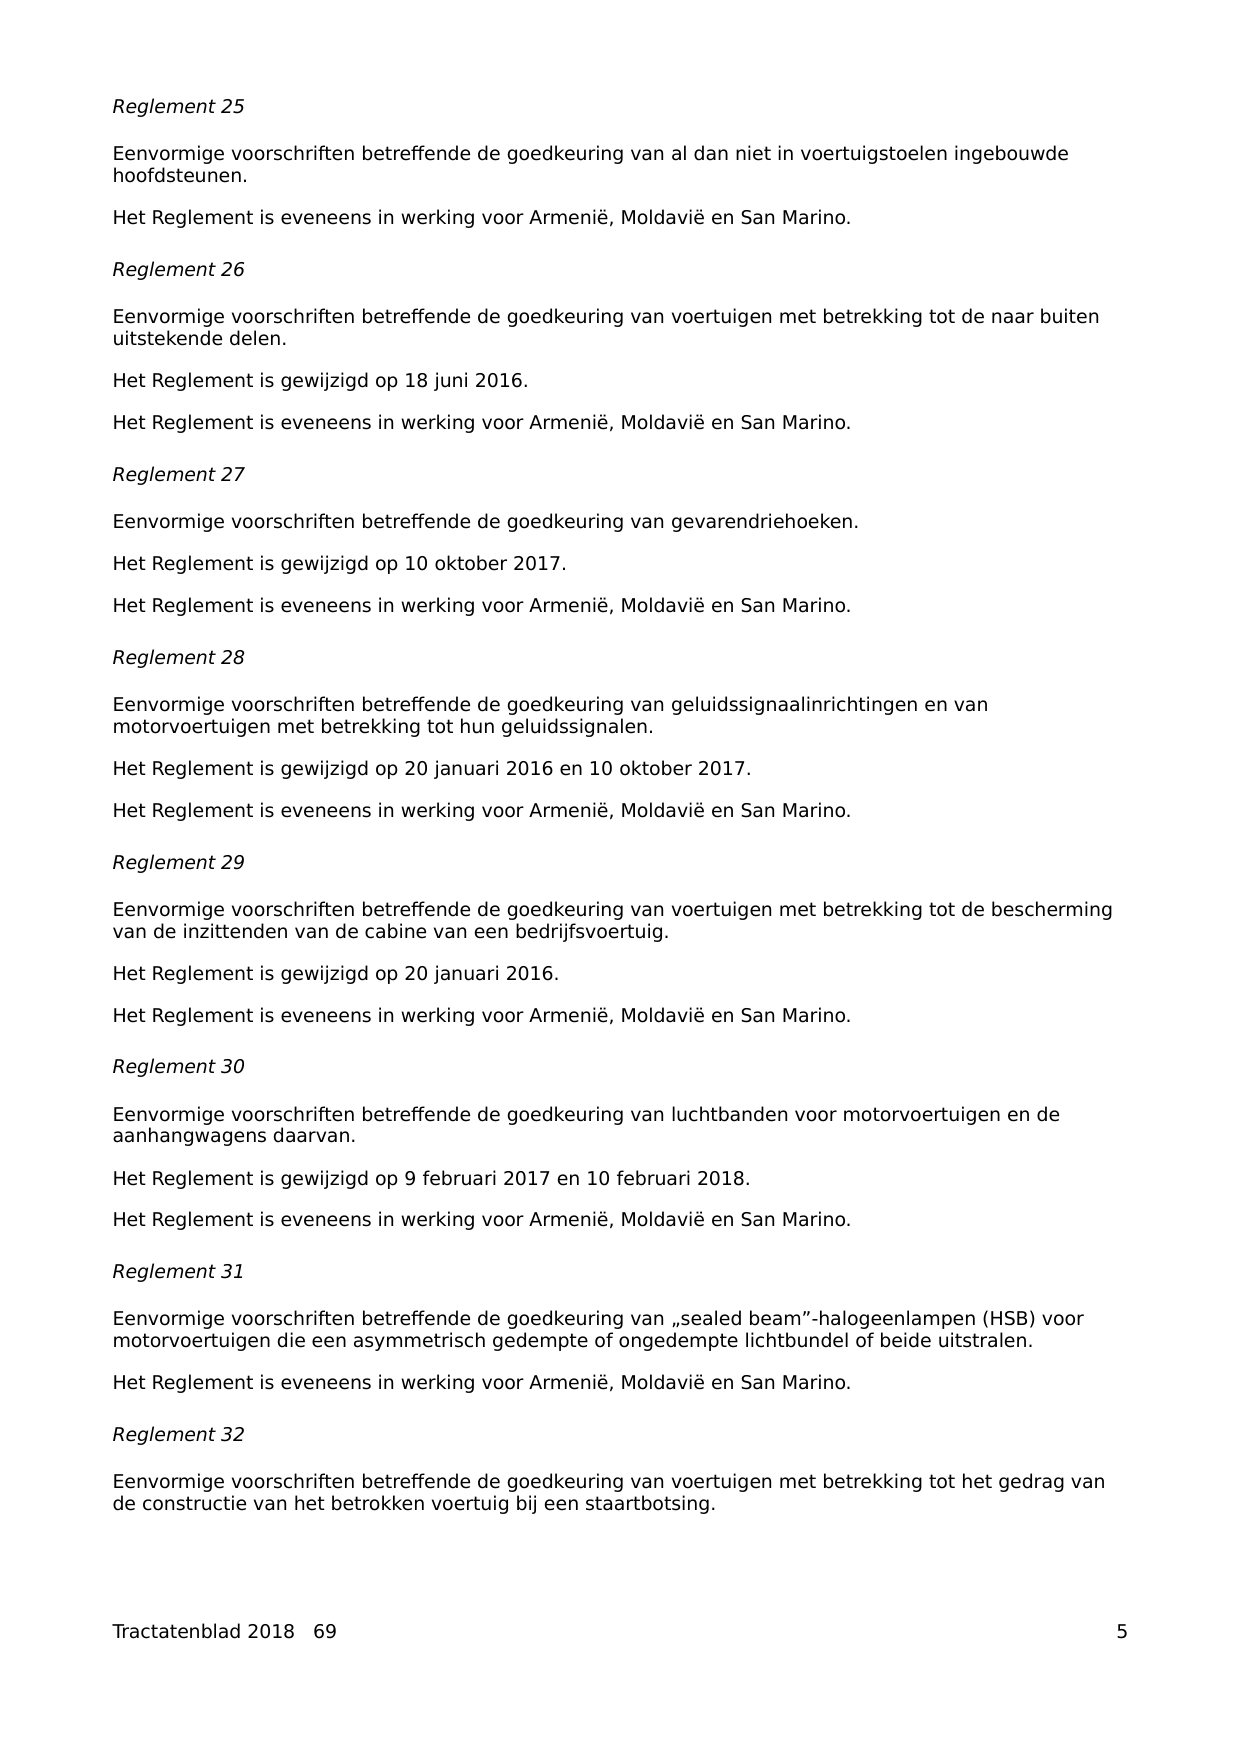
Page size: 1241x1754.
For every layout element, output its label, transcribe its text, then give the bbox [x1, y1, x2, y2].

text Eenvormige voorschriften betreffende de goedkeuring van gevarendriehoeken. [112, 511, 1128, 533]
subtitle Reglement 30 [112, 1056, 1128, 1078]
text Eenvormige voorschriften betreffende de goedkeuring van luchtbanden voor motorvoertuigen en de aanhangwagens daarvan. [112, 1103, 1128, 1147]
text Het Reglement is gewijzigd op 18 juni 2016. [112, 370, 1128, 392]
subtitle Reglement 31 [112, 1261, 1128, 1283]
subtitle Reglement 32 [112, 1424, 1128, 1446]
subtitle Reglement 28 [112, 647, 1128, 669]
text Eenvormige voorschriften betreffende de goedkeuring van geluidssignaalinrichtingen en van motorvoertuigen met betrekking tot hun geluidssignalen. [112, 694, 1128, 738]
text Het Reglement is gewijzigd op 9 februari 2017 en 10 februari 2018. [112, 1167, 1128, 1189]
text Het Reglement is gewijzigd op 20 januari 2016 en 10 oktober 2017. [112, 758, 1128, 779]
text Het Reglement is gewijzigd op 20 januari 2016. [112, 962, 1128, 984]
text Het Reglement is eveneens in werking voor Armenië, Moldavië en San Marino. [112, 1372, 1128, 1394]
text Eenvormige voorschriften betreffende de goedkeuring van voertuigen met betrekking tot het gedrag van de constructie van het betrokken voertuig bij een staartbotsing. [112, 1471, 1128, 1515]
subtitle Reglement 26 [112, 259, 1128, 281]
text Eenvormige voorschriften betreffende de goedkeuring van voertuigen met betrekking tot de naar buiten uitstekende delen. [112, 306, 1128, 350]
text Het Reglement is eveneens in werking voor Armenië, Moldavië en San Marino. [112, 207, 1128, 229]
text Het Reglement is eveneens in werking voor Armenië, Moldavië en San Marino. [112, 1004, 1128, 1026]
subtitle Reglement 25 [112, 96, 1128, 118]
text Het Reglement is eveneens in werking voor Armenië, Moldavië en San Marino. [112, 595, 1128, 617]
text Het Reglement is eveneens in werking voor Armenië, Moldavië en San Marino. [112, 412, 1128, 434]
text Het Reglement is eveneens in werking voor Armenië, Moldavië en San Marino. [112, 799, 1128, 822]
text Eenvormige voorschriften betreffende de goedkeuring van al dan niet in voertuigstoelen ingebouwde hoofdsteunen. [112, 143, 1128, 187]
text Het Reglement is eveneens in werking voor Armenië, Moldavië en San Marino. [112, 1209, 1128, 1231]
text Het Reglement is gewijzigd op 10 oktober 2017. [112, 553, 1128, 575]
subtitle Reglement 27 [112, 464, 1128, 486]
subtitle Reglement 29 [112, 852, 1128, 873]
text Eenvormige voorschriften betreffende de goedkeuring van „sealed beam”-halogeenlampen (HSB) voor motorvoertuigen die een asymmetrisch gedempte of ongedempte lichtbundel of beide uitstralen. [112, 1308, 1128, 1352]
text Eenvormige voorschriften betreffende de goedkeuring van voertuigen met betrekking tot de bescherming van de inzittenden van de cabine van een bedrijfsvoertuig. [112, 898, 1128, 942]
